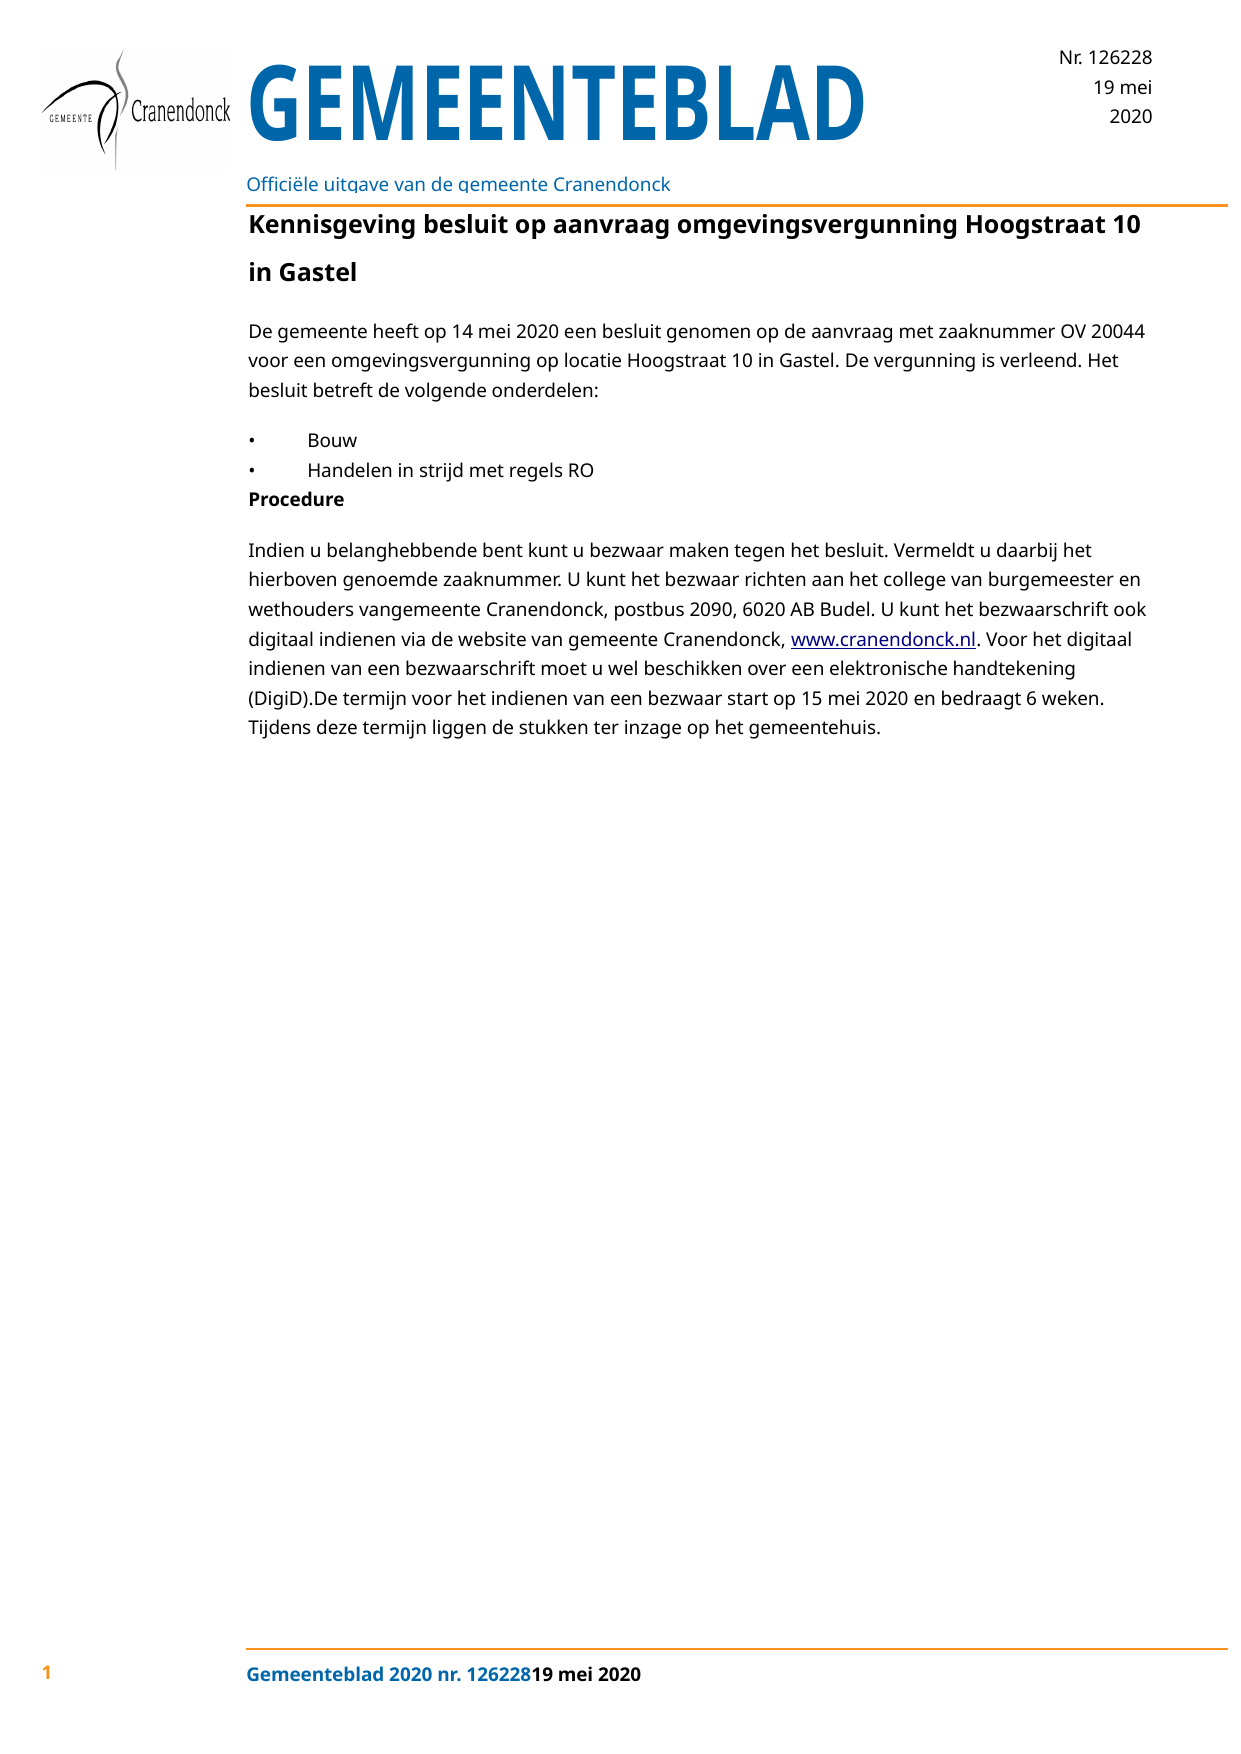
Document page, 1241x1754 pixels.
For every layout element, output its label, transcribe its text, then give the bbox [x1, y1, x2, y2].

picture [41, 47, 231, 172]
text Procedure [248, 487, 1152, 512]
text De gemeente heeft op 14 mei 2020 een besluit genomen op de aanvraag met zaaknummer OV 20044 voor een omgevingsvergunning op locatie Hoogstraat 10 in Gastel. De vergunning is verleend. Het besluit betreft de volgende onderdelen: [248, 318, 1152, 403]
list Handelen in strijd met regels RO [248, 457, 1152, 483]
list Bouw [248, 427, 1152, 453]
text Kennisgeving besluit op aanvraag omgevingsvergunning Hoogstraat 10 in Gastel [248, 207, 1152, 288]
text Indien u belanghebbende bent kunt u bezwaar maken tegen het besluit. Vermeldt u daarbij het hierboven genoemde zaaknummer. U kunt het bezwaar richten aan het college van burgemeester en wethouders vangemeente Cranendonck, postbus 2090, 6020 AB Budel. U kunt het bezwaarschrift ook digitaal indienen via de website van gemeente Cranendonck, www.cranendonck.nl. Voor het digitaal indienen van een bezwaarschrift moet u wel beschikken over een elektronische handtekening (DigiD).De termijn voor het indienen van een bezwaar start op 15 mei 2020 en bedraagt 6 weken. Tijdens deze termijn liggen de stukken ter inzage op het gemeentehuis. [248, 537, 1152, 740]
